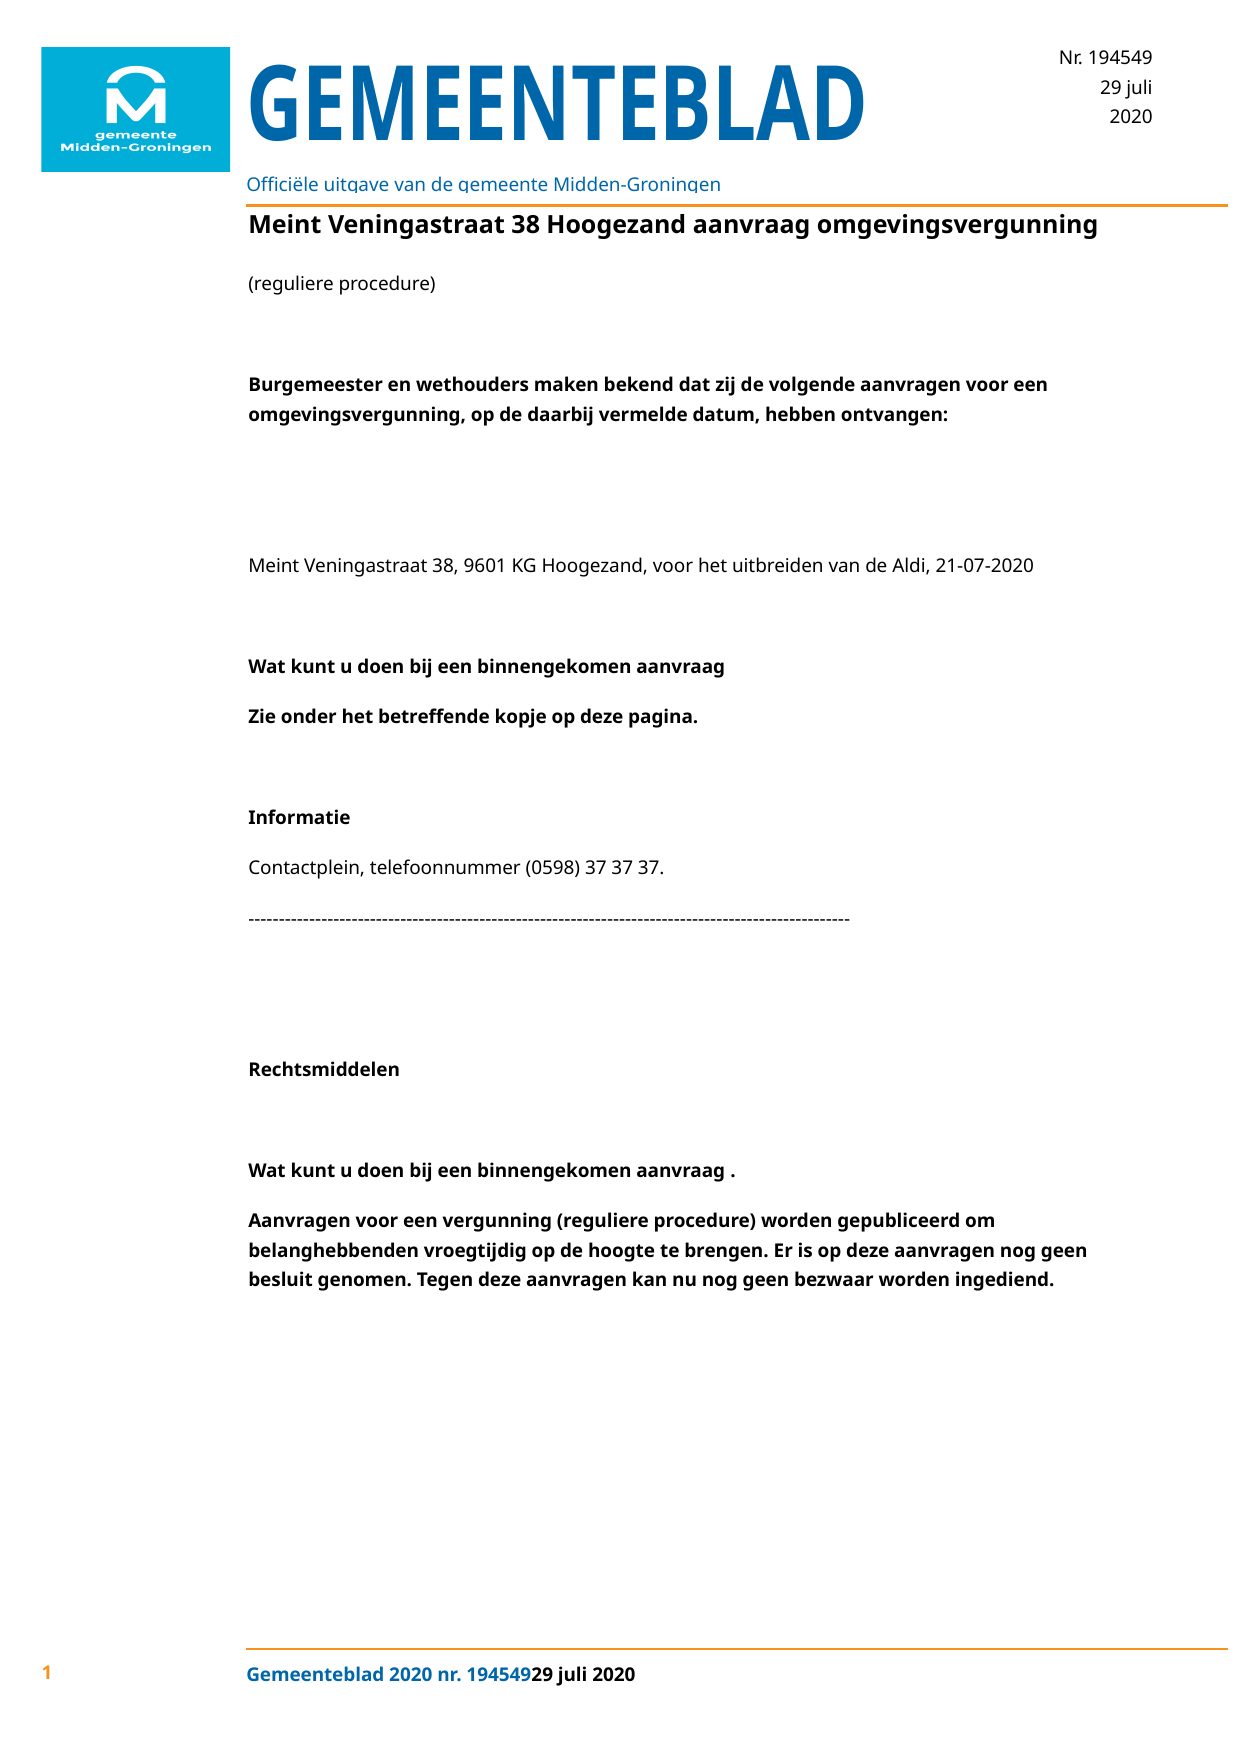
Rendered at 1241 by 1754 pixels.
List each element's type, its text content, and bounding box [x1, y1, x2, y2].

text Burgemeester en wethouders maken bekend dat zij de volgende aanvragen voor een omgevingsvergunning, op de daarbij vermelde datum, hebben ontvangen: [248, 371, 1152, 426]
text Aanvragen voor een vergunning (reguliere procedure) worden gepubliceerd om belanghebbenden vroegtijdig op de hoogte te brengen. Er is op deze aanvragen nog geen besluit genomen. Tegen deze aanvragen kan nu nog geen bezwaar worden ingediend. [248, 1207, 1152, 1292]
picture [108, 66, 164, 82]
text --------------------------------------------------------------------------------------------------- [248, 905, 1152, 931]
text Wat kunt u doen bij een binnengekomen aanvraag . [248, 1157, 1152, 1183]
picture [184, 146, 190, 153]
text Rechtsmiddelen [248, 1056, 1152, 1082]
text Meint Veningastraat 38, 9601 KG Hoogezand, voor het uitbreiden van de Aldi, 21-07-2020 [248, 552, 1152, 578]
text Contactplein, telefoonnummer (0598) 37 37 37. [248, 854, 1152, 880]
text Informatie [248, 804, 1152, 830]
text (reguliere procedure) [248, 270, 1152, 296]
picture [107, 89, 165, 122]
text Wat kunt u doen bij een binnengekomen aanvraag [248, 653, 1152, 678]
text Meint Veningastraat 38 Hoogezand aanvraag omgevingsvergunning [248, 207, 1152, 241]
text Zie onder het betreffende kopje op deze pagina. [248, 703, 1152, 729]
